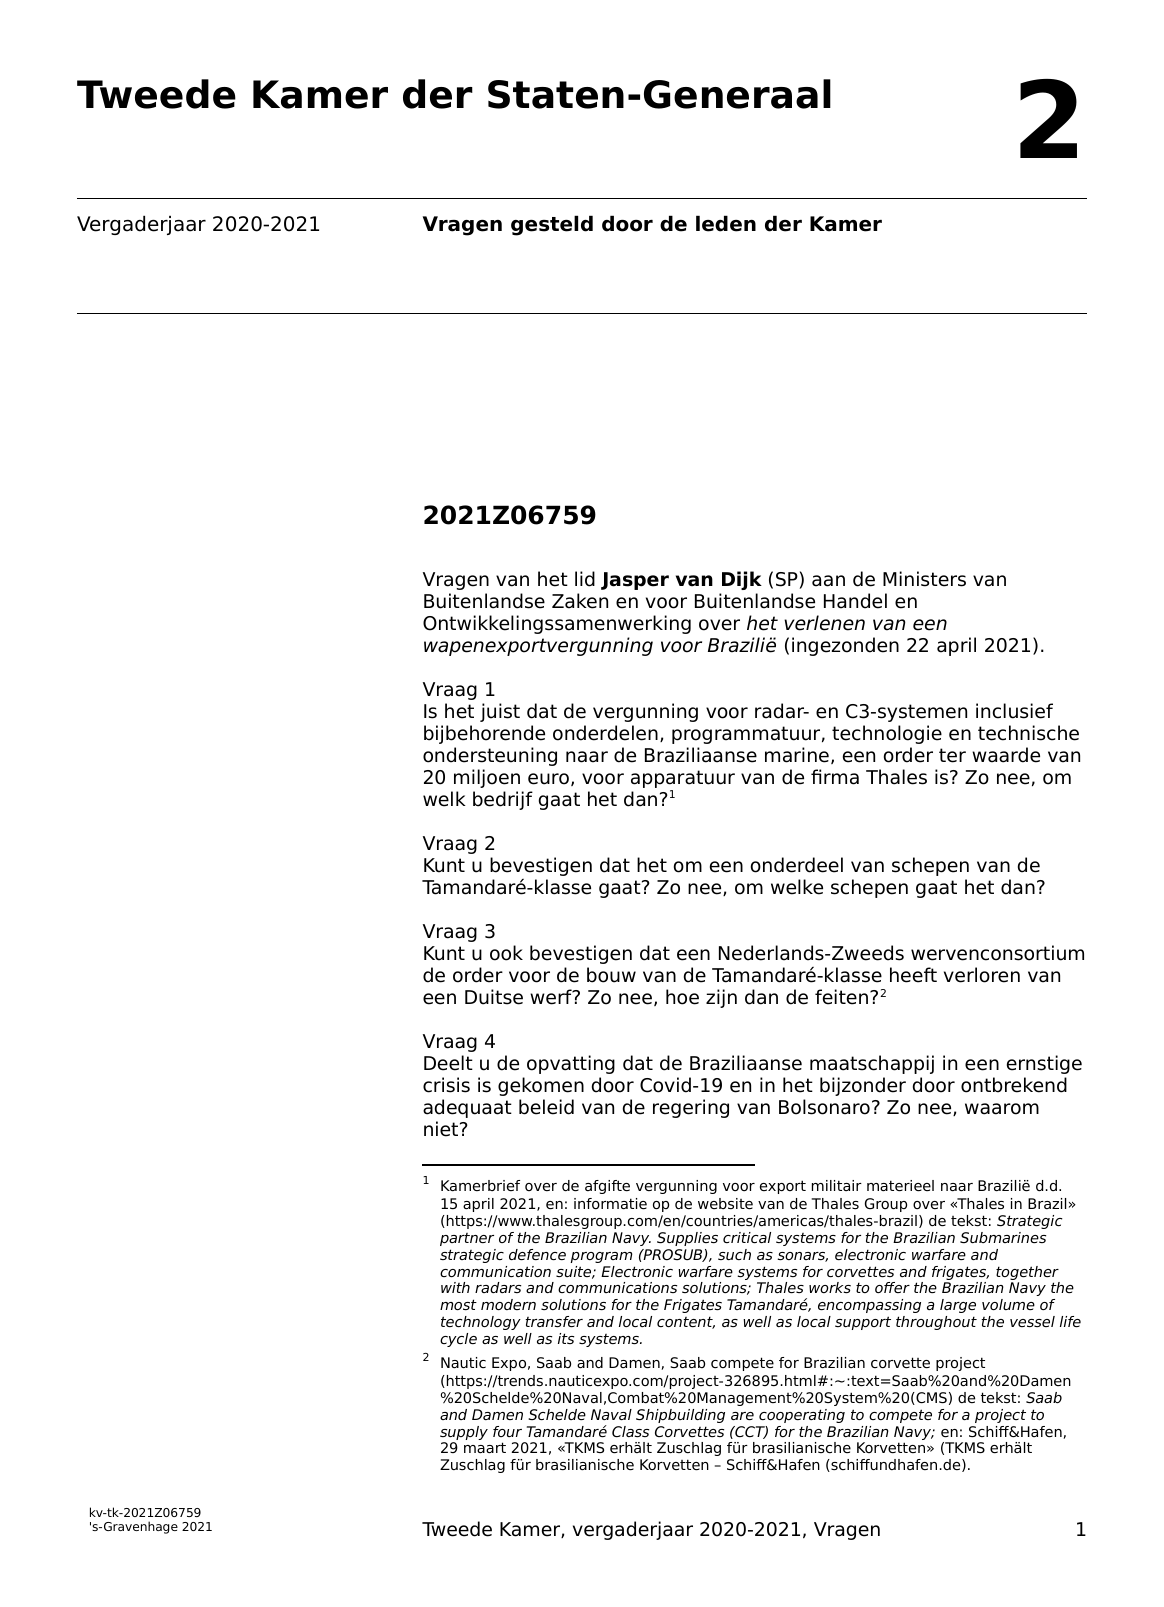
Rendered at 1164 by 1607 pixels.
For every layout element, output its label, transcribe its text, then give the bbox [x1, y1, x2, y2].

text 's-Gravenhage 2021 [88, 1520, 323, 1534]
text Kunt u ook bevestigen dat een Nederlands-Zweeds wervenconsortium de order voor de bouw van de Tamandaré-klasse heeft verloren van een Duitse werf? Zo nee, hoe zijn dan de feiten? [422, 943, 1087, 1009]
text Is het juist dat de vergunning voor radar- en C3-systemen inclusief bijbehorende onderdelen, programmatuur, technologie en technische ondersteuning naar de Braziliaanse marine, een order ter waarde van 20 miljoen euro, voor apparatuur van de firma Thales is? Zo nee, om welk bedrijf gaat het dan? [422, 701, 1087, 811]
text Vraag 2 [422, 833, 1087, 855]
text kv-tk-2021Z06759 [88, 1506, 323, 1520]
text Deelt u de opvatting dat de Braziliaanse maatschappij in een ernstige crisis is gekomen door Covid-19 en in het bijzonder door ontbrekend adequaat beleid van de regering van Bolsonaro? Zo nee, waarom niet? [422, 1053, 1087, 1141]
text Vraag 4 [422, 1031, 1087, 1053]
table_header 2 [886, 59, 1087, 198]
text 2021Z06759 [422, 501, 1087, 531]
text Vragen van het lid Jasper van Dijk (SP) aan de Ministers van Buitenlandse Zaken en voor Buitenlandse Handel en Ontwikkelingssamenwerking over het verlenen van een wapenexportvergunning voor Brazilië (ingezonden 22 april 2021). [422, 569, 1087, 657]
text Nautic Expo, Saab and Damen, Saab compete for Brazilian corvette project (https://trends.nauticexpo.com/project-326895.html#:~:text=Saab%20and%20Damen%20Schelde%20Naval,Combat%20Management%20System%20(CMS) de tekst: Saab and Damen Schelde Naval Shipbuilding are cooperating to compete for a project to supply four Tamandaré Class Corvettes (CCT) for the Brazilian Navy; en: Schiff&Hafen, 29 maart 2021, «TKMS erhält Zuschlag für brasilianische Korvetten» (TKMS erhält Zuschlag für brasilianische Korvetten – Schiff&Hafen (schiffundhafen.de). [422, 1351, 1087, 1474]
text Vraag 3 [422, 921, 1087, 943]
text Kamerbrief over de afgifte vergunning voor export militair materieel naar Brazilië d.d. 15 april 2021, en: informatie op de website van de Thales Group over «Thales in Brazil» (https://www.thalesgroup.com/en/countries/americas/thales-brazil) de tekst: Strategic partner of the Brazilian Navy. Supplies critical systems for the Brazilian Submarines strategic defence program (PROSUB), such as sonars, electronic warfare and communication suite; Electronic warfare systems for corvettes and frigates, together with radars and communications solutions; Thales works to offer the Brazilian Navy the most modern solutions for the Frigates Tamandaré, encompassing a large volume of technology transfer and local content, as well as local support throughout the vessel life cycle as well as its systems. [422, 1174, 1087, 1348]
table_header Tweede Kamer der Staten-Generaal [77, 59, 886, 198]
text Kunt u bevestigen dat het om een onderdeel van schepen van de Tamandaré-klasse gaat? Zo nee, om welke schepen gaat het dan? [422, 855, 1087, 899]
table_cell Vergaderjaar 2020-2021 [77, 199, 422, 313]
table_cell Vragen gesteld door de leden der Kamer [422, 199, 1087, 313]
text Vraag 1 [422, 679, 1087, 701]
